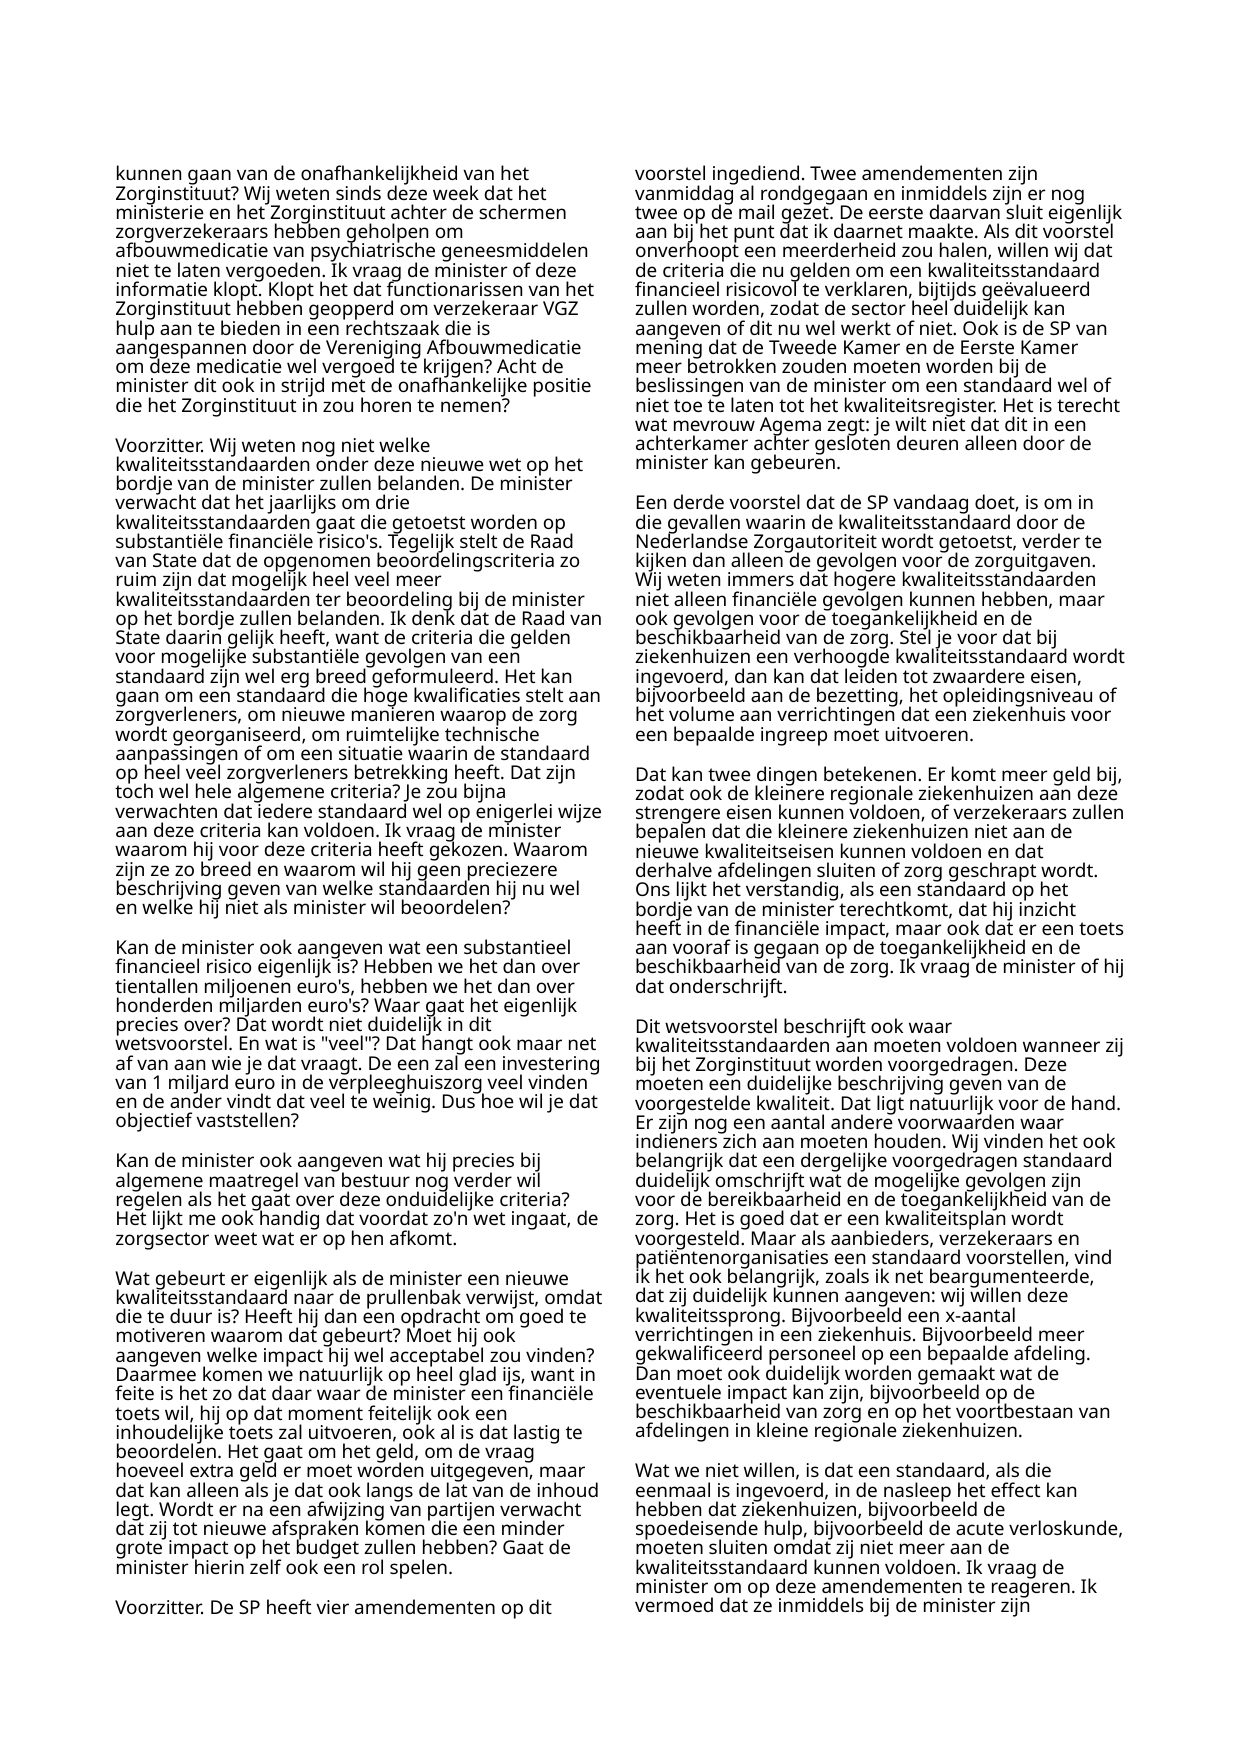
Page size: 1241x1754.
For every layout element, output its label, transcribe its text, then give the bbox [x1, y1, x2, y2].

text Een derde voorstel dat de SP vandaag doet, is om in die gevallen waarin de kwaliteitsstandaard door de Nederlandse Zorgautoriteit wordt getoetst, verder te kijken dan alleen de gevolgen voor de zorguitgaven. Wij weten immers dat hogere kwaliteitsstandaarden niet alleen financiële gevolgen kunnen hebben, maar ook gevolgen voor de toegankelijkheid en de beschikbaarheid van de zorg. Stel je voor dat bij ziekenhuizen een verhoogde kwaliteitsstandaard wordt ingevoerd, dan kan dat leiden tot zwaardere eisen, bijvoorbeeld aan de bezetting, het opleidingsniveau of het volume aan verrichtingen dat een ziekenhuis voor een bepaalde ingreep moet uitvoeren. [635, 494, 1125, 745]
text voorstel ingediend. Twee amendementen zijn vanmiddag al rondgegaan en inmiddels zijn er nog twee op de mail gezet. De eerste daarvan sluit eigenlijk aan bij het punt dat ik daarnet maakte. Als dit voorstel onverhoopt een meerderheid zou halen, willen wij dat de criteria die nu gelden om een kwaliteitsstandaard financieel risicovol te verklaren, bijtijds geëvalueerd zullen worden, zodat de sector heel duidelijk kan aangeven of dit nu wel werkt of niet. Ook is de SP van mening dat de Tweede Kamer en de Eerste Kamer meer betrokken zouden moeten worden bij de beslissingen van de minister om een standaard wel of niet toe te laten tot het kwaliteitsregister. Het is terecht wat mevrouw Agema zegt: je wilt niet dat dit in een achterkamer achter gesloten deuren alleen door de minister kan gebeuren. [635, 165, 1125, 474]
text Voorzitter. De SP heeft vier amendementen op dit [115, 1599, 605, 1618]
text Voorzitter. Wij weten nog niet welke kwaliteitsstandaarden onder deze nieuwe wet op het bordje van de minister zullen belanden. De minister verwacht dat het jaarlijks om drie kwaliteitsstandaarden gaat die getoetst worden op substantiële financiële risico's. Tegelijk stelt de Raad van State dat de opgenomen beoordelingscriteria zo ruim zijn dat mogelijk heel veel meer kwaliteitsstandaarden ter beoordeling bij de minister op het bordje zullen belanden. Ik denk dat de Raad van State daarin gelijk heeft, want de criteria die gelden voor mogelijke substantiële gevolgen van een standaard zijn wel erg breed geformuleerd. Het kan gaan om een standaard die hoge kwalificaties stelt aan zorgverleners, om nieuwe manieren waarop de zorg wordt georganiseerd, om ruimtelijke technische aanpassingen of om een situatie waarin de standaard op heel veel zorgverleners betrekking heeft. Dat zijn toch wel hele algemene criteria? Je zou bijna verwachten dat iedere standaard wel op enigerlei wijze aan deze criteria kan voldoen. Ik vraag de minister waarom hij voor deze criteria heeft gekozen. Waarom zijn ze zo breed en waarom wil hij geen preciezere beschrijving geven van welke standaarden hij nu wel en welke hij niet als minister wil beoordelen? [115, 437, 605, 918]
text Wat gebeurt er eigenlijk als de minister een nieuwe kwaliteitsstandaard naar de prullenbak verwijst, omdat die te duur is? Heeft hij dan een opdracht om goed te motiveren waarom dat gebeurt? Moet hij ook aangeven welke impact hij wel acceptabel zou vinden? Daarmee komen we natuurlijk op heel glad ijs, want in feite is het zo dat daar waar de minister een financiële toets wil, hij op dat moment feitelijk ook een inhoudelijke toets zal uitvoeren, ook al is dat lastig te beoordelen. Het gaat om het geld, om de vraag hoeveel extra geld er moet worden uitgegeven, maar dat kan alleen als je dat ook langs de lat van de inhoud legt. Wordt er na een afwijzing van partijen verwacht dat zij tot nieuwe afspraken komen die een minder grote impact op het budget zullen hebben? Gaat de minister hierin zelf ook een rol spelen. [115, 1269, 605, 1578]
text kunnen gaan van de onafhankelijkheid van het Zorginstituut? Wij weten sinds deze week dat het ministerie en het Zorginstituut achter de schermen zorgverzekeraars hebben geholpen om afbouwmedicatie van psychiatrische geneesmiddelen niet te laten vergoeden. Ik vraag de minister of deze informatie klopt. Klopt het dat functionarissen van het Zorginstituut hebben geopperd om verzekeraar VGZ hulp aan te bieden in een rechtszaak die is aangespannen door de Vereniging Afbouwmedicatie om deze medicatie wel vergoed te krijgen? Acht de minister dit ook in strijd met de onafhankelijke positie die het Zorginstituut in zou horen te nemen? [115, 165, 605, 416]
text Kan de minister ook aangeven wat een substantieel financieel risico eigenlijk is? Hebben we het dan over tientallen miljoenen euro's, hebben we het dan over honderden miljarden euro's? Waar gaat het eigenlijk precies over? Dat wordt niet duidelijk in dit wetsvoorstel. En wat is "veel"? Dat hangt ook maar net af van aan wie je dat vraagt. De een zal een investering van 1 miljard euro in de verpleeghuiszorg veel vinden en de ander vindt dat veel te weinig. Dus hoe wil je dat objectief vaststellen? [115, 939, 605, 1132]
text Wat we niet willen, is dat een standaard, als die eenmaal is ingevoerd, in de nasleep het effect kan hebben dat ziekenhuizen, bijvoorbeeld de spoedeisende hulp, bijvoorbeeld de acute verloskunde, moeten sluiten omdat zij niet meer aan de kwaliteitsstandaard kunnen voldoen. Ik vraag de minister om op deze amendementen te reageren. Ik vermoed dat ze inmiddels bij de minister zijn [635, 1462, 1125, 1616]
text Dat kan twee dingen betekenen. Er komt meer geld bij, zodat ook de kleinere regionale ziekenhuizen aan deze strengere eisen kunnen voldoen, of verzekeraars zullen bepalen dat die kleinere ziekenhuizen niet aan de nieuwe kwaliteitseisen kunnen voldoen en dat derhalve afdelingen sluiten of zorg geschrapt wordt. Ons lijkt het verstandig, als een standaard op het bordje van de minister terechtkomt, dat hij inzicht heeft in de financiële impact, maar ook dat er een toets aan vooraf is gegaan op de toegankelijkheid en de beschikbaarheid van de zorg. Ik vraag de minister of hij dat onderschrijft. [635, 766, 1125, 997]
text Dit wetsvoorstel beschrijft ook waar kwaliteitsstandaarden aan moeten voldoen wanneer zij bij het Zorginstituut worden voorgedragen. Deze moeten een duidelijke beschrijving geven van de voorgestelde kwaliteit. Dat ligt natuurlijk voor de hand. Er zijn nog een aantal andere voorwaarden waar indieners zich aan moeten houden. Wij vinden het ook belangrijk dat een dergelijke voorgedragen standaard duidelijk omschrijft wat de mogelijke gevolgen zijn voor de bereikbaarheid en de toegankelijkheid van de zorg. Het is goed dat er een kwaliteitsplan wordt voorgesteld. Maar als aanbieders, verzekeraars en patiëntenorganisaties een standaard voorstellen, vind ik het ook belangrijk, zoals ik net beargumenteerde, dat zij duidelijk kunnen aangeven: wij willen deze kwaliteitssprong. Bijvoorbeeld een x-aantal verrichtingen in een ziekenhuis. Bijvoorbeeld meer gekwalificeerd personeel op een bepaalde afdeling. Dan moet ook duidelijk worden gemaakt wat de eventuele impact kan zijn, bijvoorbeeld op de beschikbaarheid van zorg en op het voortbestaan van afdelingen in kleine regionale ziekenhuizen. [635, 1018, 1125, 1442]
text Kan de minister ook aangeven wat hij precies bij algemene maatregel van bestuur nog verder wil regelen als het gaat over deze onduidelijke criteria? Het lijkt me ook handig dat voordat zo'n wet ingaat, de zorgsector weet wat er op hen afkomt. [115, 1152, 605, 1249]
